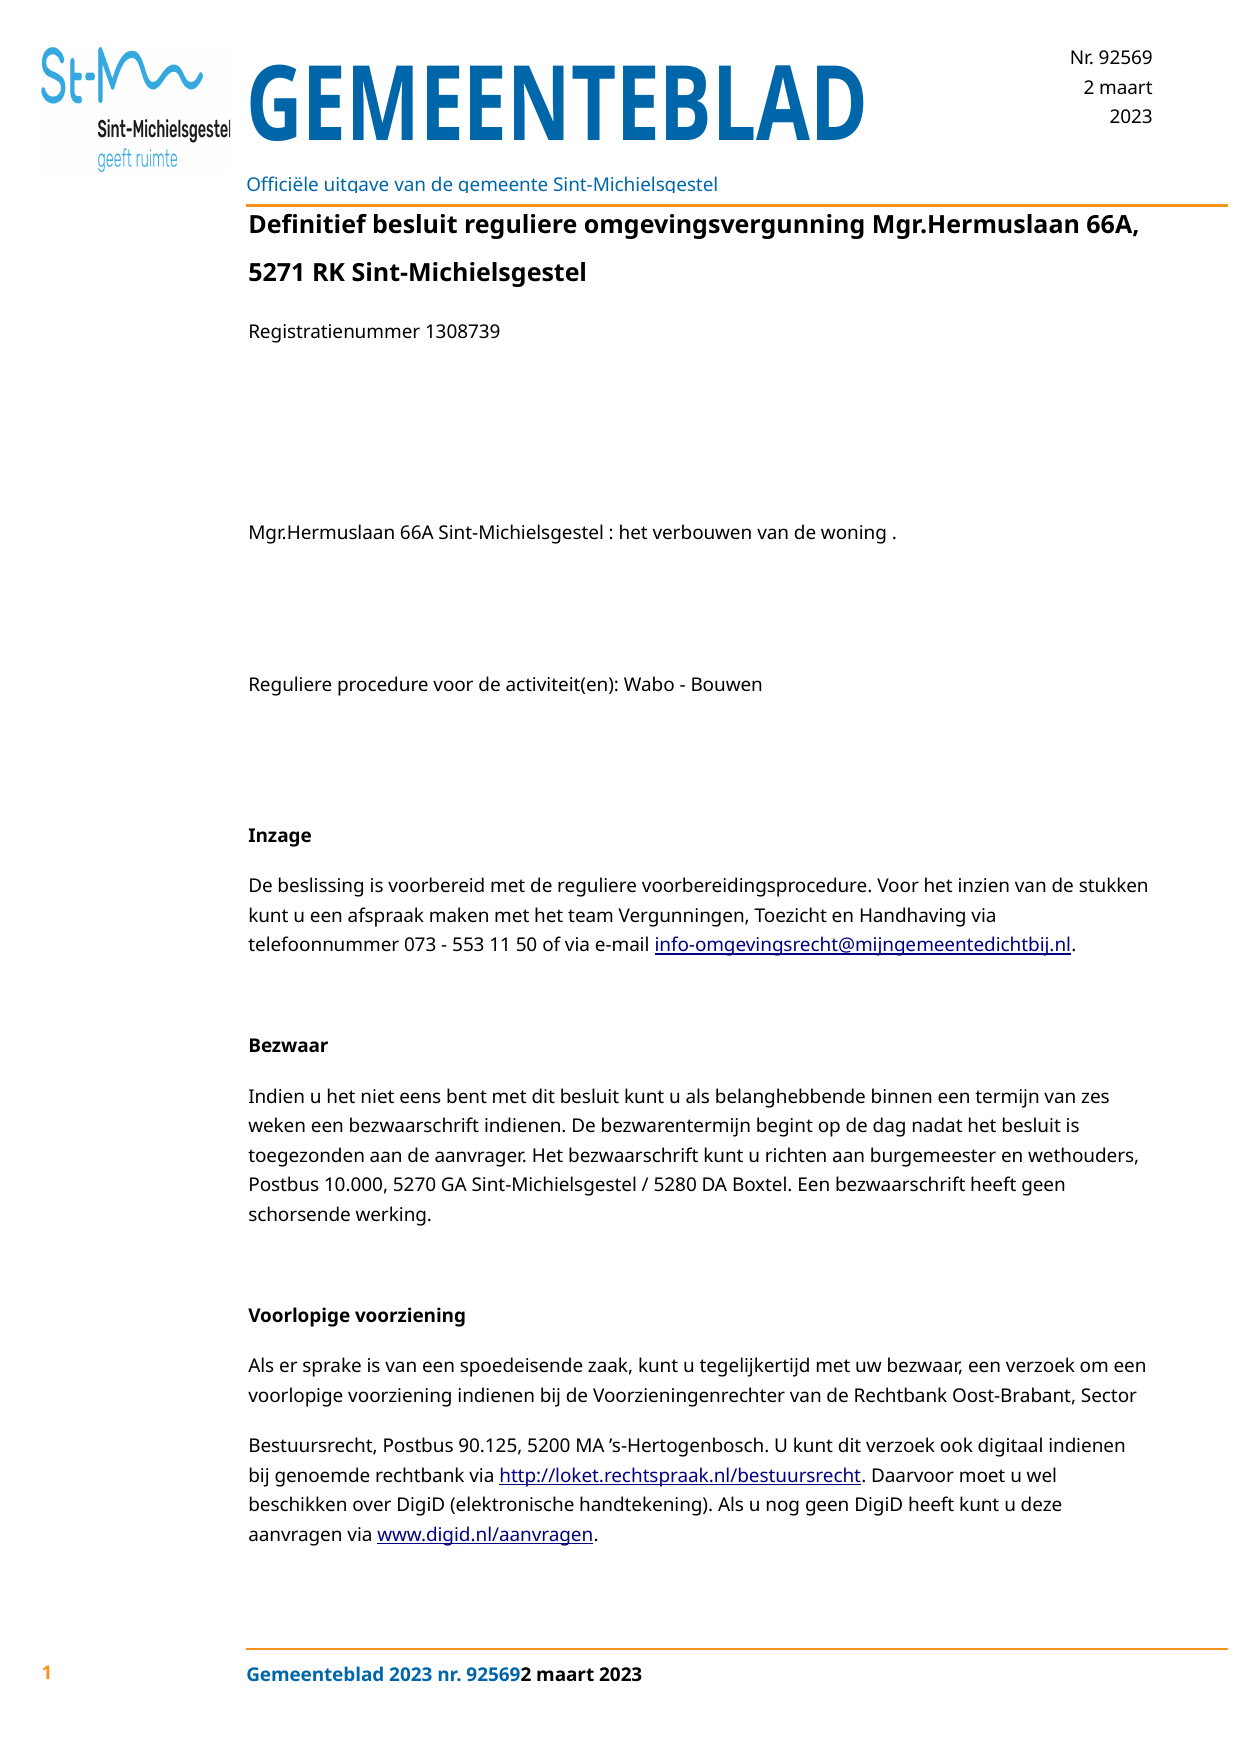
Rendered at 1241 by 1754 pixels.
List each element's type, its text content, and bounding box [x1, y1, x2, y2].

text Registratienummer 1308739 [248, 318, 1152, 344]
text Als er sprake is van een spoedeisende zaak, kunt u tegelijkertijd met uw bezwaar, een verzoek om een voorlopige voorziening indienen bij de Voorzieningenrechter van de Rechtbank Oost-Brabant, Sector [248, 1352, 1152, 1408]
text Indien u het niet eens bent met dit besluit kunt u als belanghebbende binnen een termijn van zes weken een bezwaarschrift indienen. De bezwarentermijn begint op de dag nadat het besluit is toegezonden aan de aanvrager. Het bezwaarschrift kunt u richten aan burgemeester en wethouders, Postbus 10.000, 5270 GA Sint-Michielsgestel / 5280 DA Boxtel. Een bezwaarschrift heeft geen schorsende werking. [248, 1083, 1152, 1227]
text Inzage [248, 822, 1152, 848]
text Bezwaar [248, 1032, 1152, 1058]
text Bestuursrecht, Postbus 90.125, 5200 MA ’s-Hertogenbosch. U kunt dit verzoek ook digitaal indienen bij genoemde rechtbank via http://loket.rechtspraak.nl/bestuursrecht. Daarvoor moet u wel beschikken over DigiD (elektronische handtekening). Als u nog geen DigiD heeft kunt u deze aanvragen via www.digid.nl/aanvragen. [248, 1432, 1152, 1547]
text Definitief besluit reguliere omgevingsvergunning Mgr.Hermuslaan 66A, 5271 RK Sint-Michielsgestel [248, 207, 1152, 288]
text Reguliere procedure voor de activiteit(en): Wabo - Bouwen [248, 671, 1152, 697]
text Mgr.Hermuslaan 66A Sint-Michielsgestel : het verbouwen van de woning . [248, 519, 1152, 545]
picture [41, 47, 231, 172]
text De beslissing is voorbereid met de reguliere voorbereidingsprocedure. Voor het inzien van de stukken kunt u een afspraak maken met het team Vergunningen, Toezicht en Handhaving via telefoonnummer 073 - 553 11 50 of via e-mail info-omgevingsrecht@mijngemeentedichtbij.nl. [248, 872, 1152, 957]
text Voorlopige voorziening [248, 1302, 1152, 1328]
